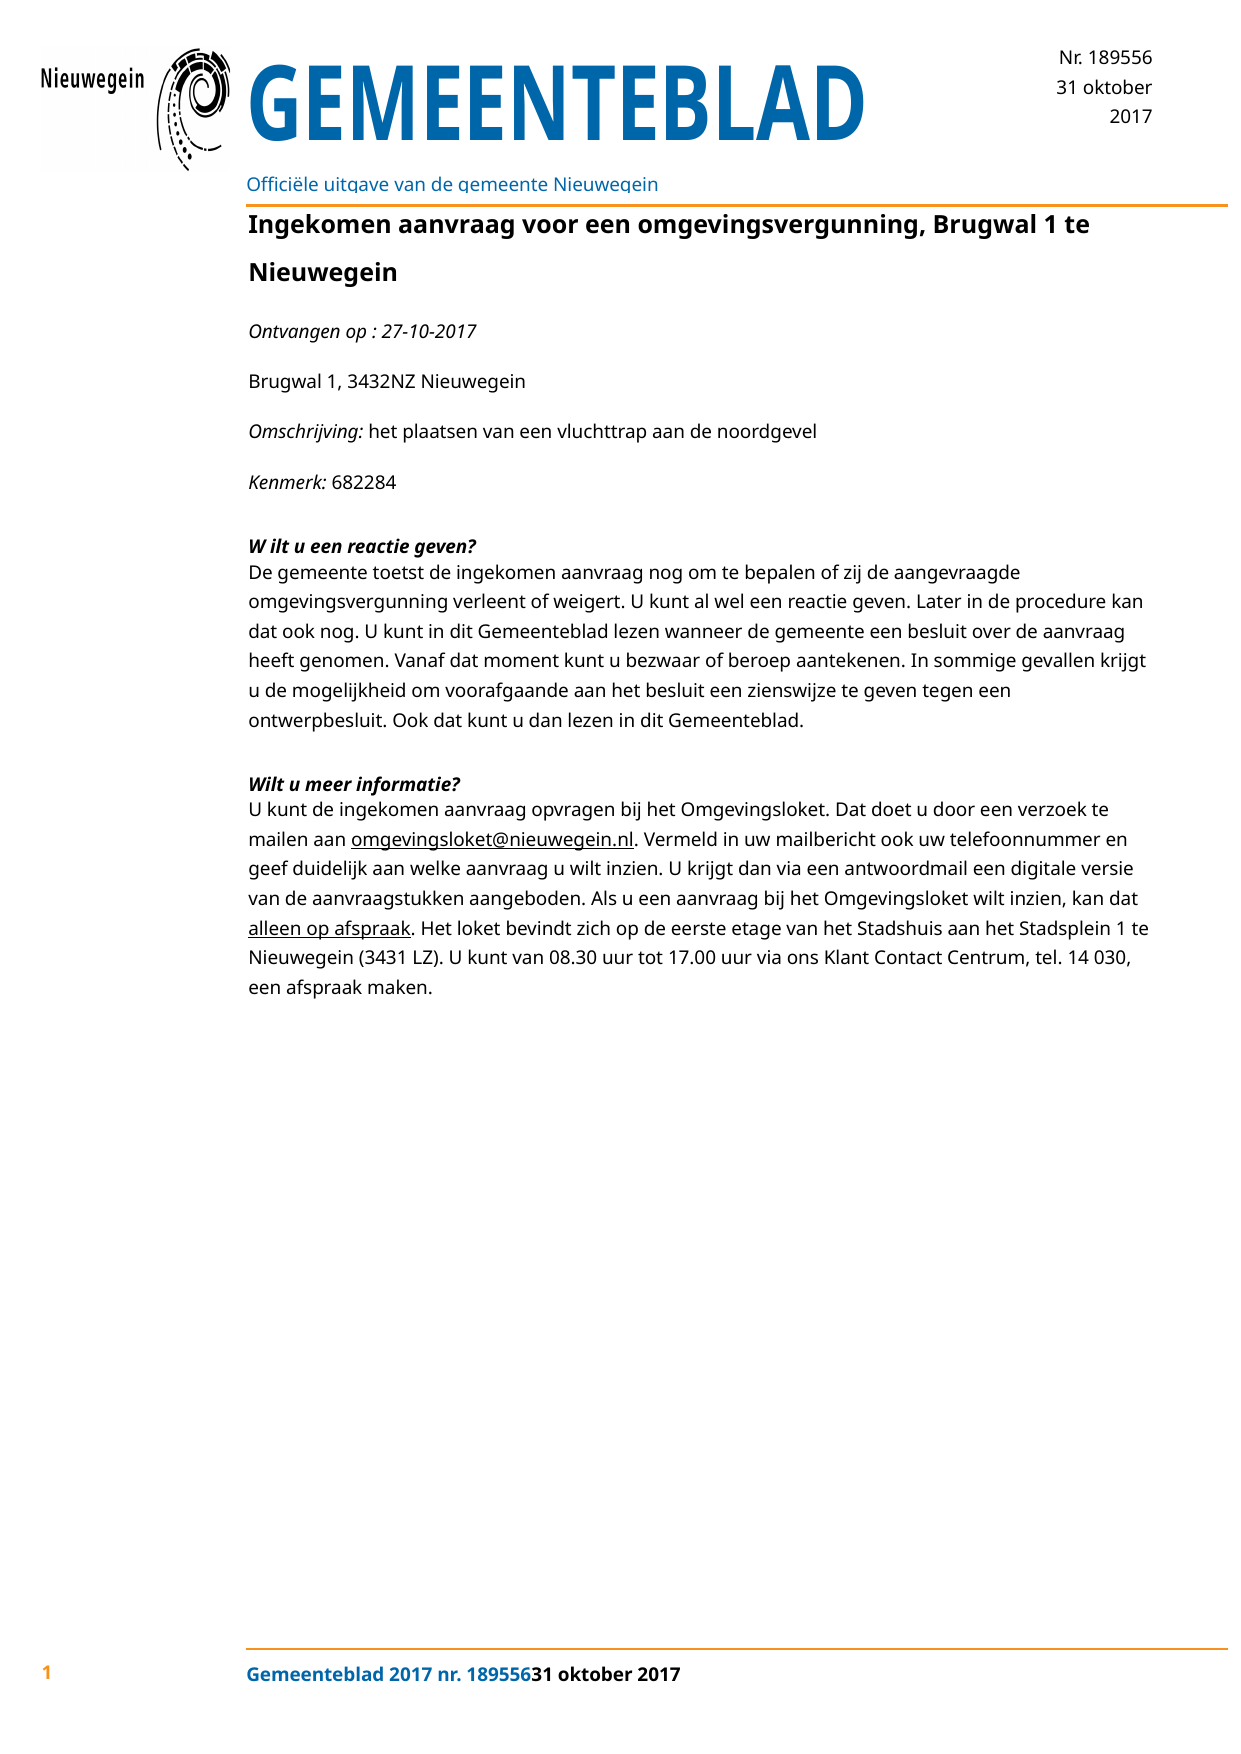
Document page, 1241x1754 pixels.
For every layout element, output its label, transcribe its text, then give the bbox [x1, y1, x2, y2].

text Omschrijving: het plaatsen van een vluchttrap aan de noordgevel [248, 419, 1152, 444]
text Ontvangen op : 27-10-2017 [248, 318, 1152, 344]
picture [41, 47, 231, 172]
text Brugwal 1, 3432NZ Nieuwegein [248, 368, 1152, 394]
text De gemeente toetst de ingekomen aanvraag nog om te bepalen of zij de aangevraagde omgevingsvergunning verleent of weigert. U kunt al wel een reactie geven. Later in de procedure kan dat ook nog. U kunt in dit Gemeenteblad lezen wanneer de gemeente een besluit over de aanvraag heeft genomen. Vanaf dat moment kunt u bezwaar of beroep aantekenen. In sommige gevallen krijgt u de mogelijkheid om voorafgaande aan het besluit een zienswijze te geven tegen een ontwerpbesluit. Ook dat kunt u dan lezen in dit Gemeenteblad. [248, 559, 1152, 732]
text Wilt u meer informatie? [248, 771, 1152, 796]
text Ingekomen aanvraag voor een omgevingsvergunning, Brugwal 1 te Nieuwegein [248, 207, 1152, 288]
text Kenmerk: 682284 [248, 469, 1152, 495]
text W ilt u een reactie geven? [248, 533, 1152, 559]
text U kunt de ingekomen aanvraag opvragen bij het Omgevingsloket. Dat doet u door een verzoek te mailen aan omgevingsloket@nieuwegein.nl. Vermeld in uw mailbericht ook uw telefoonnummer en geef duidelijk aan welke aanvraag u wilt inzien. U krijgt dan via een antwoordmail een digitale versie van de aanvraagstukken aangeboden. Als u een aanvraag bij het Omgevingsloket wilt inzien, kan dat alleen op afspraak. Het loket bevindt zich op de eerste etage van het Stadshuis aan het Stadsplein 1 te Nieuwegein (3431 LZ). U kunt van 08.30 uur tot 17.00 uur via ons Klant Contact Centrum, tel. 14 030, een afspraak maken. [248, 796, 1152, 1000]
